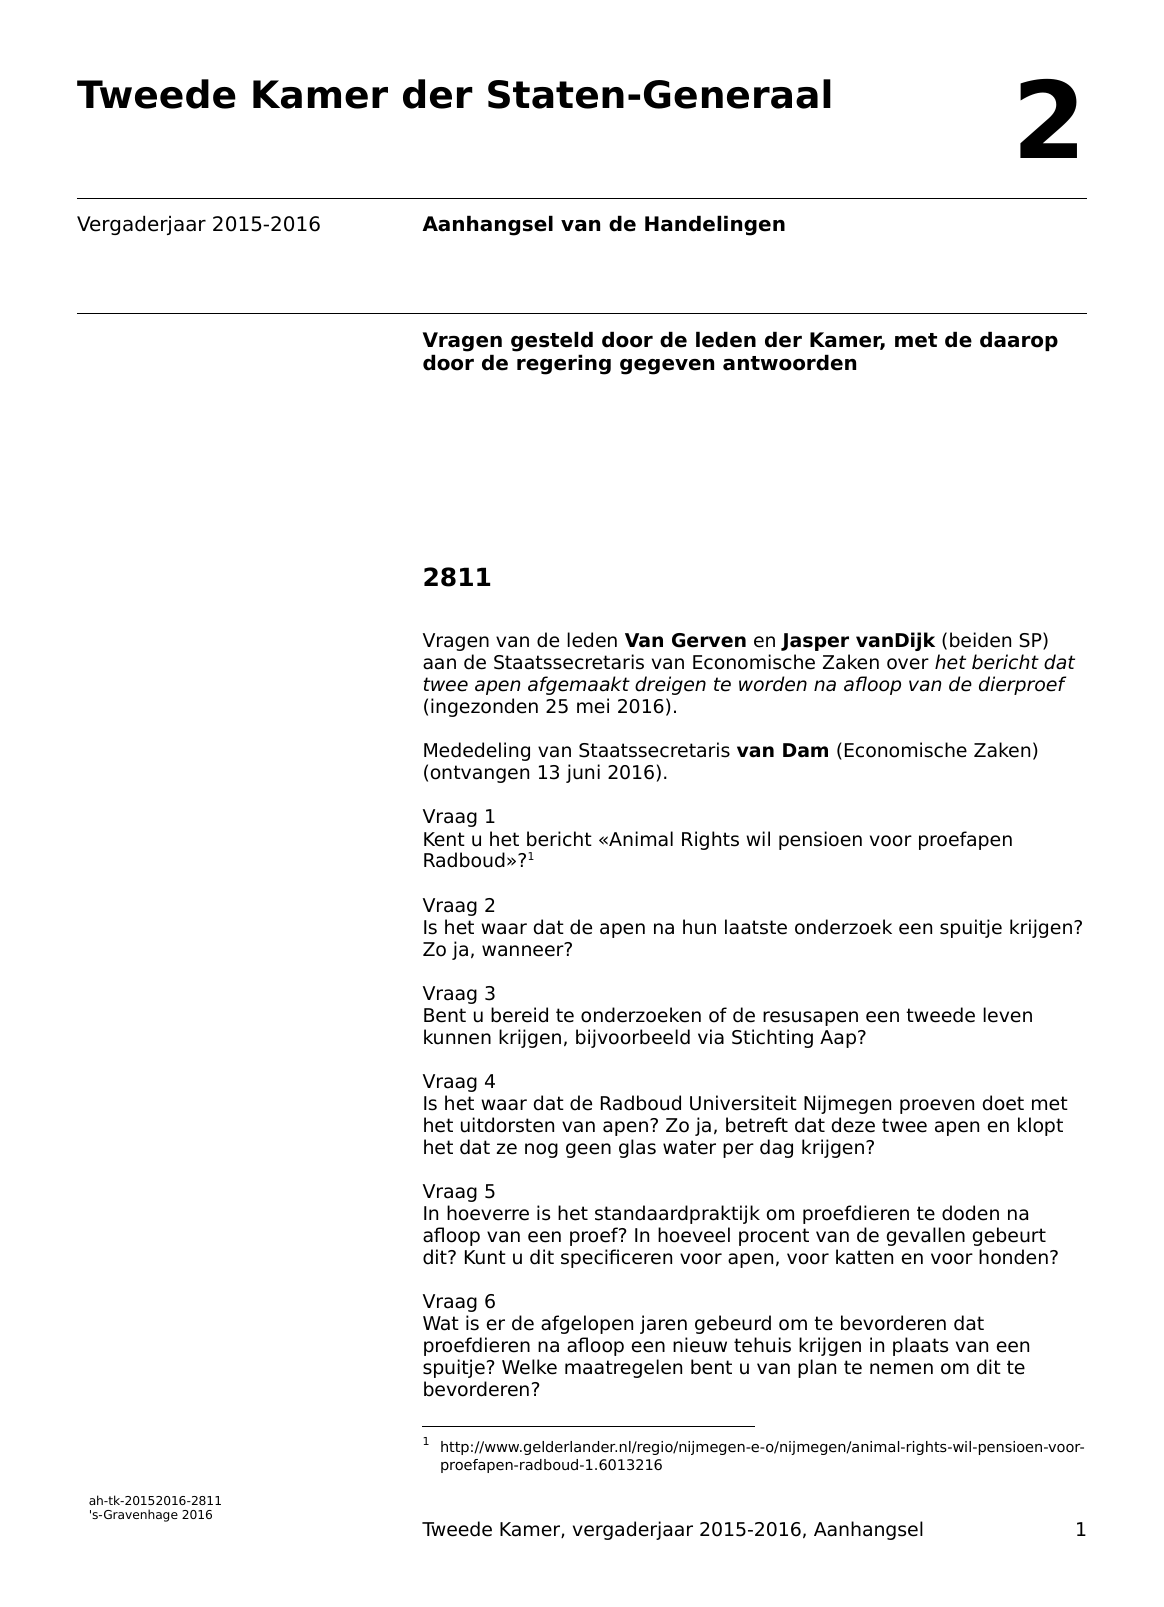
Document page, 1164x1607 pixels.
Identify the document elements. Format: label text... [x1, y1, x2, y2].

text Vraag 1 [422, 806, 1087, 828]
text Vraag 5 [422, 1181, 1087, 1203]
text Bent u bereid te onderzoeken of de resusapen een tweede leven kunnen krijgen, bijvoorbeeld via Stichting Aap? [422, 1005, 1087, 1049]
table_cell Vergaderjaar 2015-2016 [77, 199, 422, 313]
table_cell [77, 314, 422, 375]
text Kent u het bericht «Animal Rights wil pensioen voor proefapen Radboud»? [422, 828, 1087, 872]
table_cell Aanhangsel van de Handelingen [422, 199, 1087, 313]
text ah-tk-20152016-2811 [88, 1494, 323, 1508]
table_cell Vragen gesteld door de leden der Kamer, met de daarop door de regering gegeven antwoorden [422, 314, 1087, 375]
text In hoeverre is het standaardpraktijk om proefdieren te doden na afloop van een proef? In hoeveel procent van de gevallen gebeurt dit? Kunt u dit specificeren voor apen, voor katten en voor honden? [422, 1203, 1087, 1269]
text 's-Gravenhage 2016 [88, 1508, 323, 1522]
text Vraag 3 [422, 983, 1087, 1005]
text Vraag 6 [422, 1291, 1087, 1313]
table_header Tweede Kamer der Staten-Generaal [77, 59, 886, 198]
text Wat is er de afgelopen jaren gebeurd om te bevorderen dat proefdieren na afloop een nieuw tehuis krijgen in plaats van een spuitje? Welke maatregelen bent u van plan te nemen om dit te bevorderen? [422, 1313, 1087, 1401]
text 2811 [422, 563, 1087, 592]
text Is het waar dat de apen na hun laatste onderzoek een spuitje krijgen? Zo ja, wanneer? [422, 917, 1087, 961]
text Is het waar dat de Radboud Universiteit Nijmegen proeven doet met het uitdorsten van apen? Zo ja, betreft dat deze twee apen en klopt het dat ze nog geen glas water per dag krijgen? [422, 1093, 1087, 1159]
text Vragen van de leden Van Gerven en Jasper vanDijk (beiden SP) aan de Staatssecretaris van Economische Zaken over het bericht dat twee apen afgemaakt dreigen te worden na afloop van de dierproef (ingezonden 25 mei 2016). [422, 630, 1087, 718]
text Mededeling van Staatssecretaris van Dam (Economische Zaken) (ontvangen 13 juni 2016). [422, 740, 1087, 784]
text Vraag 2 [422, 894, 1087, 917]
table_header 2 [886, 59, 1087, 198]
text http://www.gelderlander.nl/regio/nijmegen-e-o/nijmegen/animal-rights-wil-pensioen-voor-proefapen-radboud-1.6013216 [422, 1435, 1087, 1474]
text Vraag 4 [422, 1071, 1087, 1093]
